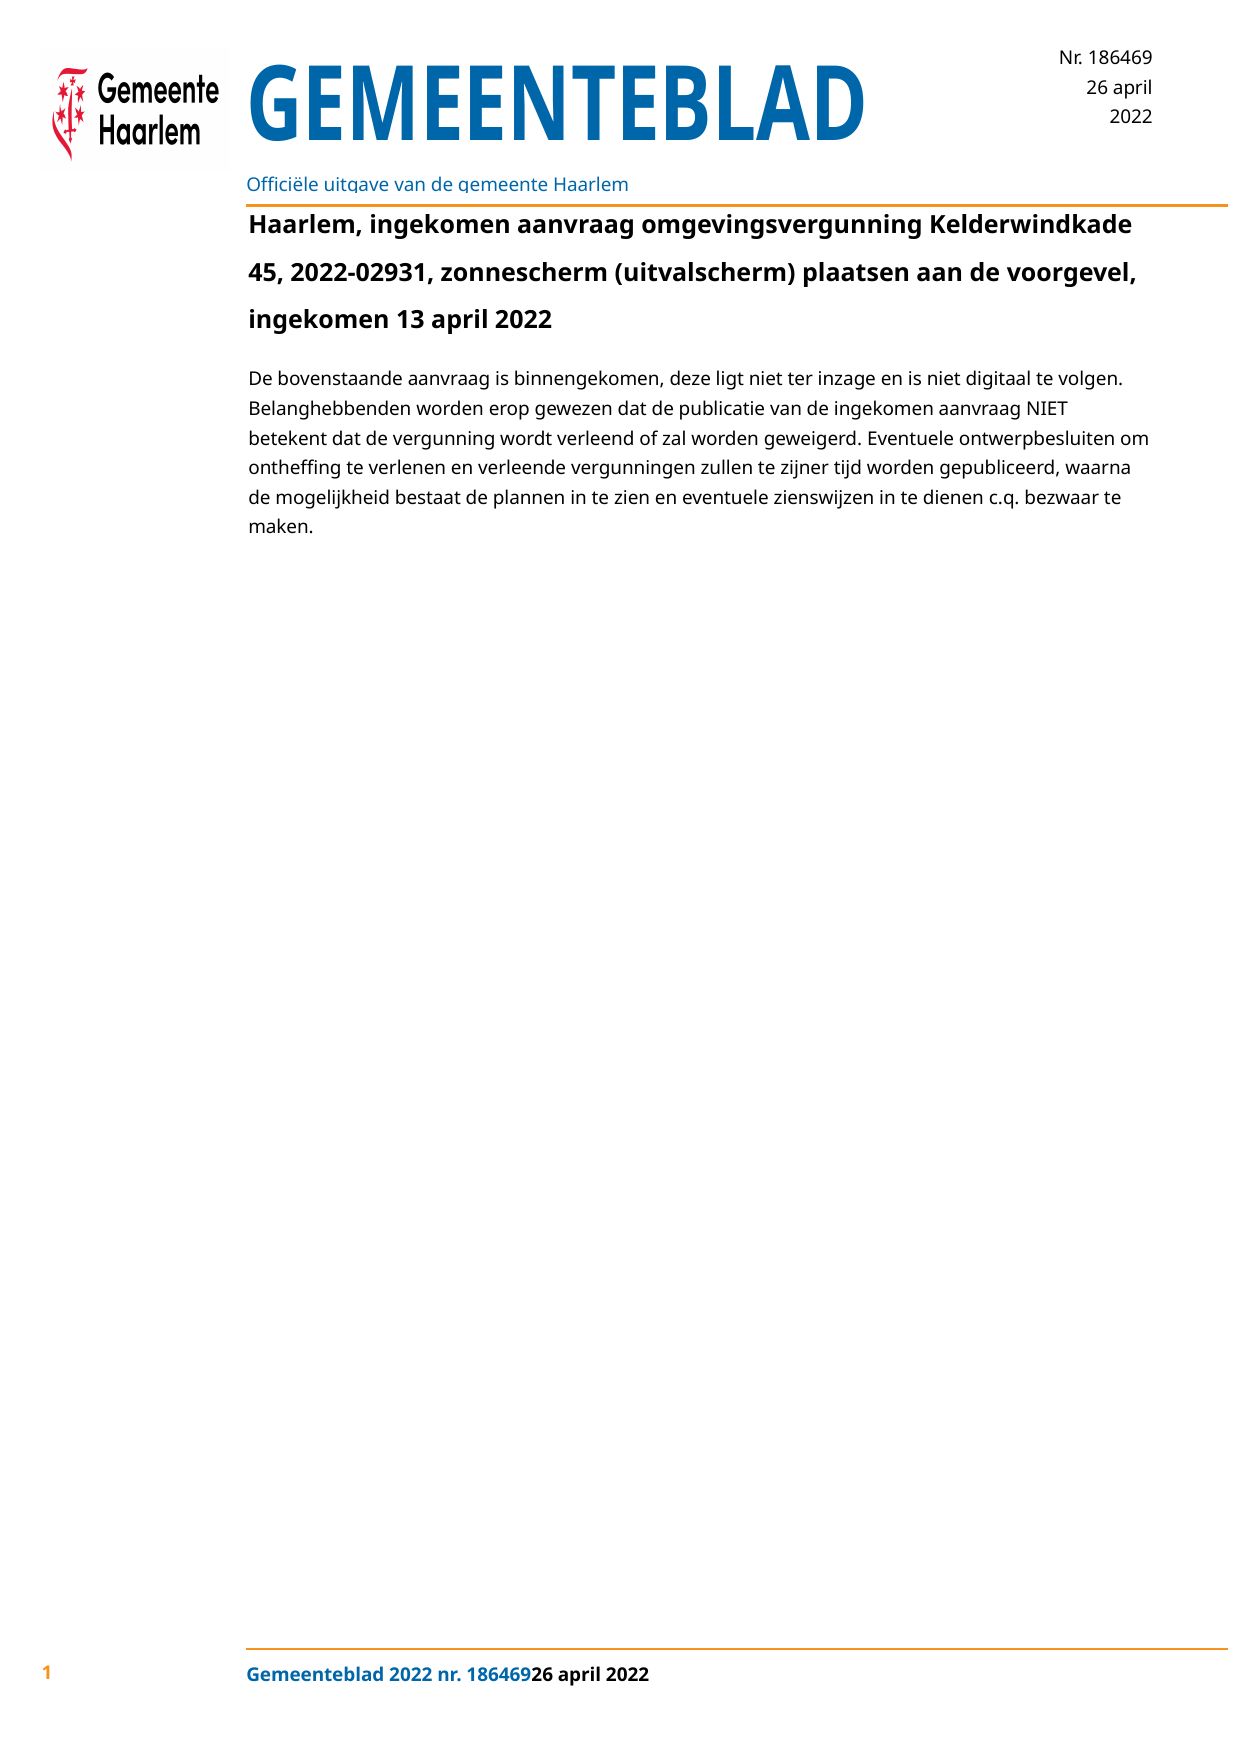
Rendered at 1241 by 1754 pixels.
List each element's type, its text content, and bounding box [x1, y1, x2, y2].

picture [41, 47, 231, 172]
text Haarlem, ingekomen aanvraag omgevingsvergunning Kelderwindkade 45, 2022-02931, zonnescherm (uitvalscherm) plaatsen aan de voorgevel, ingekomen 13 april 2022 [248, 207, 1152, 336]
text De bovenstaande aanvraag is binnengekomen, deze ligt niet ter inzage en is niet digitaal te volgen. Belanghebbenden worden erop gewezen dat de publicatie van de ingekomen aanvraag NIET betekent dat de vergunning wordt verleend of zal worden geweigerd. Eventuele ontwerpbesluiten om ontheffing te verlenen en verleende vergunningen zullen te zijner tijd worden gepubliceerd, waarna de mogelijkheid bestaat de plannen in te zien en eventuele zienswijzen in te dienen c.q. bezwaar te maken. [248, 366, 1152, 539]
